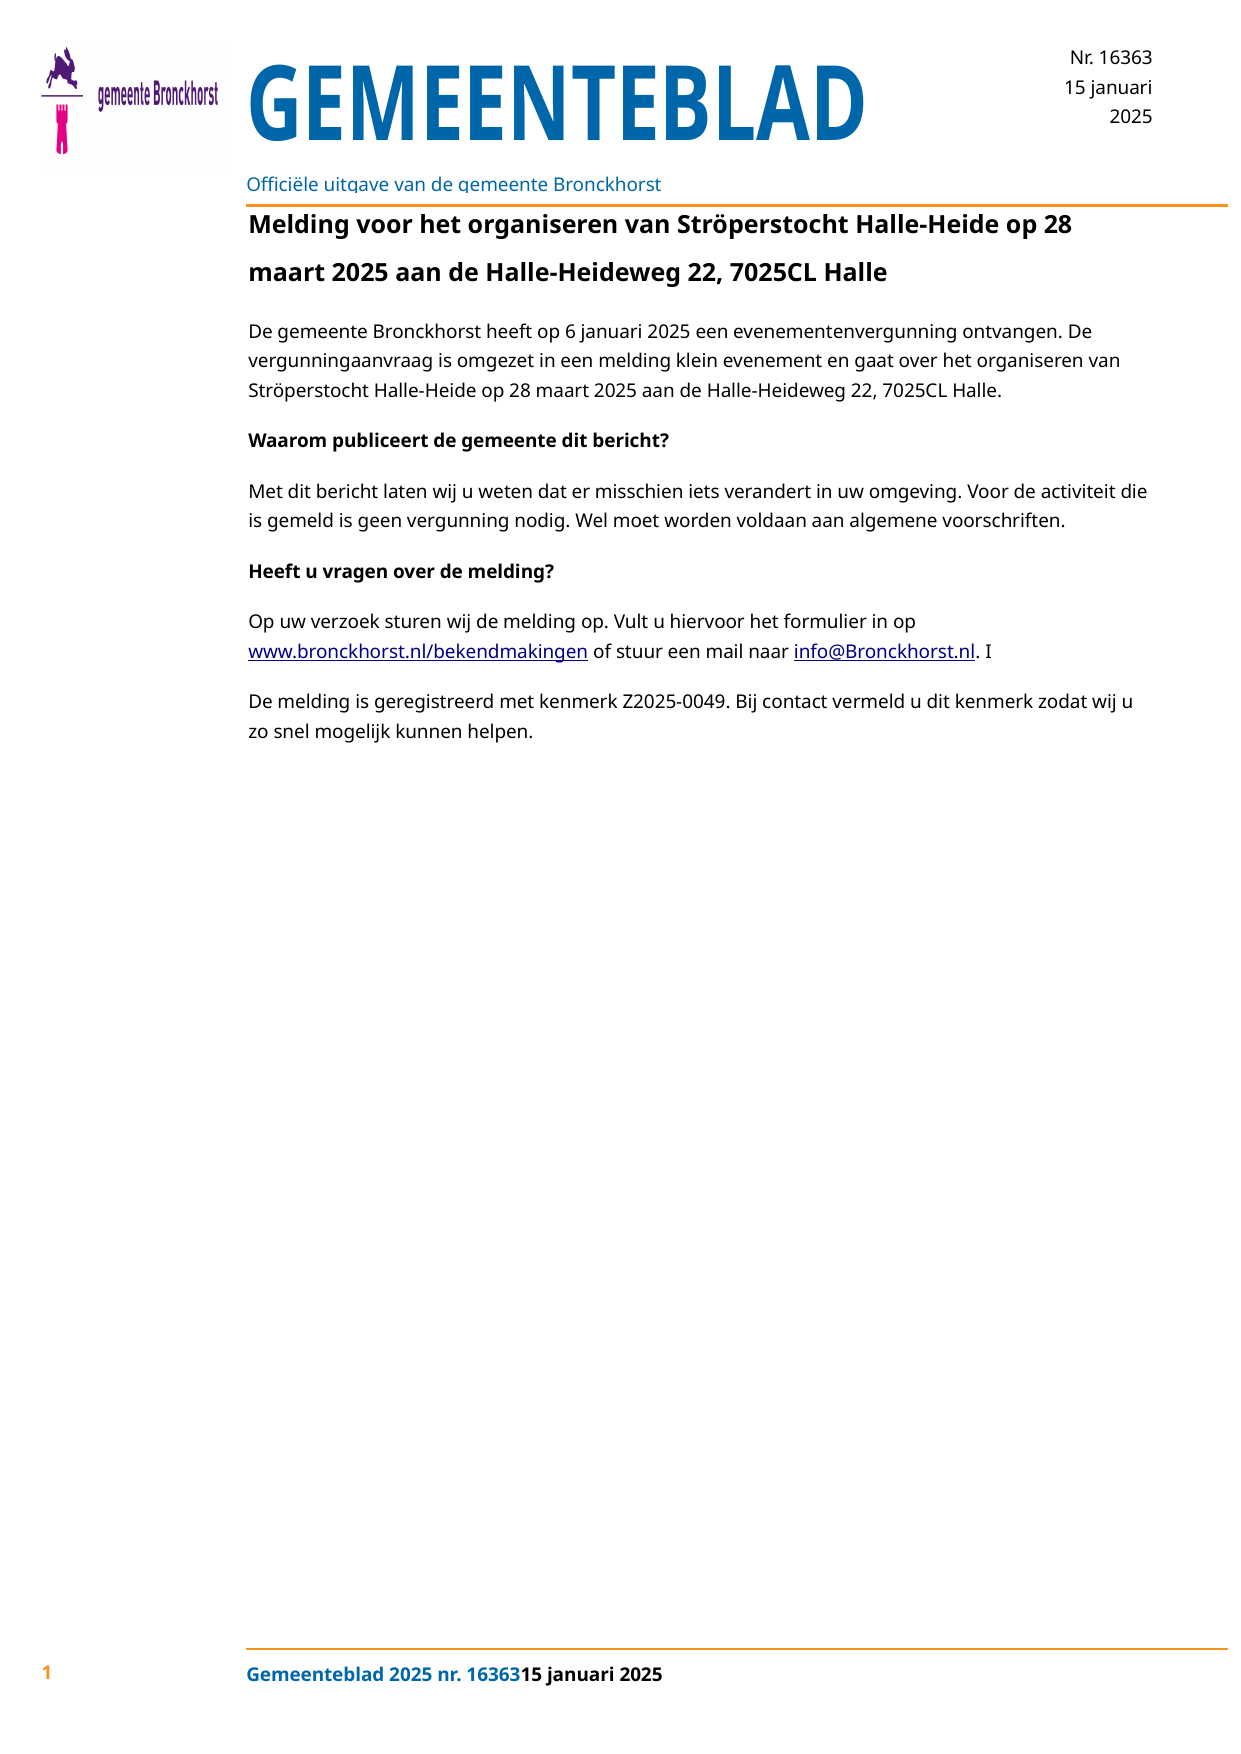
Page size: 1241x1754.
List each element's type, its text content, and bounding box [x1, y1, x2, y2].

text De melding is geregistreerd met kenmerk Z2025-0049. Bij contact vermeld u dit kenmerk zodat wij u zo snel mogelijk kunnen helpen. [248, 688, 1152, 744]
text Met dit bericht laten wij u weten dat er misschien iets verandert in uw omgeving. Voor de activiteit die is gemeld is geen vergunning nodig. Wel moet worden voldaan aan algemene voorschriften. [248, 478, 1152, 533]
text Heeft u vragen over de melding? [248, 558, 1152, 584]
text Waarom publiceert de gemeente dit bericht? [248, 427, 1152, 453]
text Melding voor het organiseren van Ströperstocht Halle-Heide op 28 maart 2025 aan de Halle-Heideweg 22, 7025CL Halle [248, 207, 1152, 288]
text Op uw verzoek sturen wij de melding op. Vult u hiervoor het formulier in op www.bronckhorst.nl/bekendmakingen of stuur een mail naar info@Bronckhorst.nl. I [248, 608, 1152, 664]
text De gemeente Bronckhorst heeft op 6 januari 2025 een evenementenvergunning ontvangen. De vergunningaanvraag is omgezet in een melding klein evenement en gaat over het organiseren van Ströperstocht Halle-Heide op 28 maart 2025 aan de Halle-Heideweg 22, 7025CL Halle. [248, 318, 1152, 403]
picture [41, 47, 231, 172]
